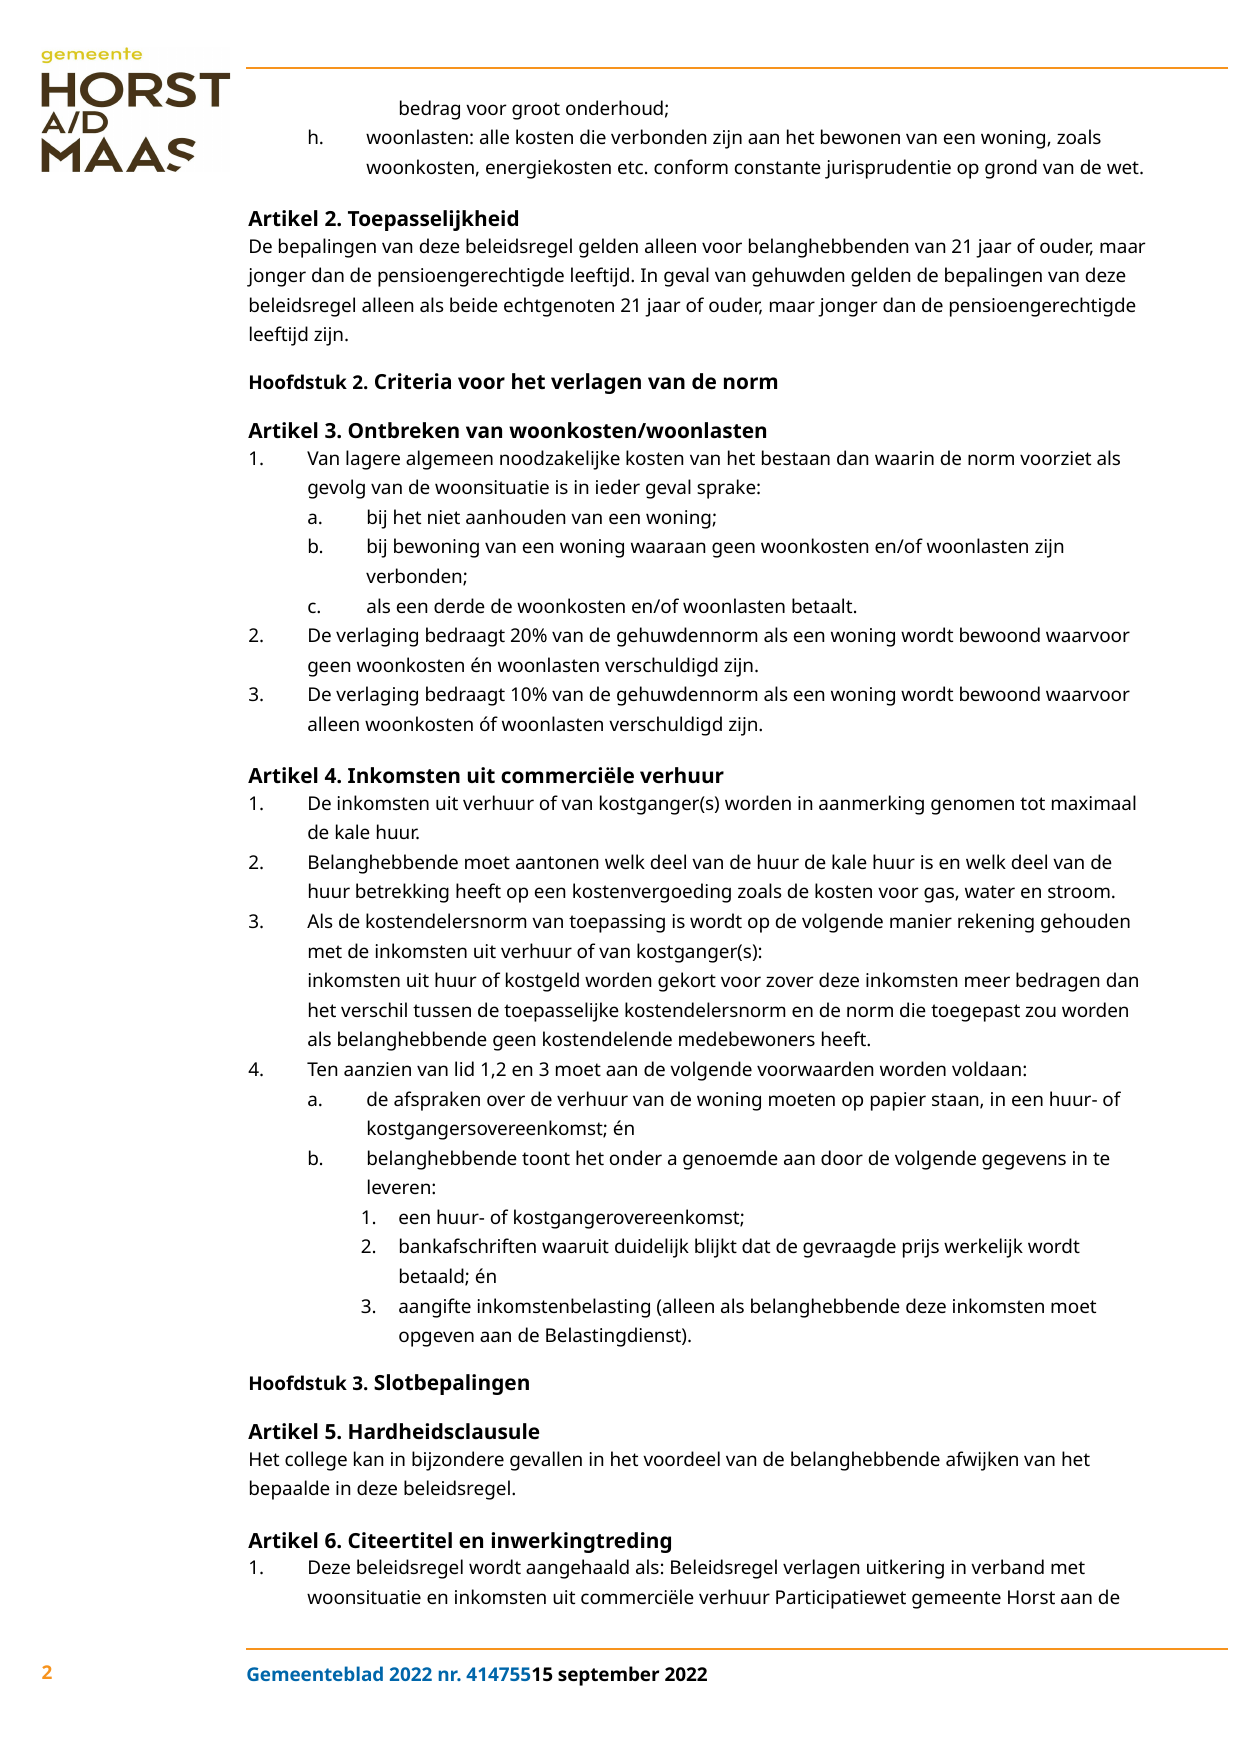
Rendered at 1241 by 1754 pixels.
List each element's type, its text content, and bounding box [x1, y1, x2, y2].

text Hoofdstuk 3. Slotbepalingen [248, 1368, 1152, 1397]
list belanghebbende toont het onder a genoemde aan door de volgende gegevens in te leveren: [307, 1145, 1152, 1200]
text Artikel 3. Ontbreken van woonkosten/woonlasten [248, 416, 1152, 445]
list De verlaging bedraagt 10% van de gehuwdennorm als een woning wordt bewoond waarvoor alleen woonkosten óf woonlasten verschuldigd zijn. [248, 682, 1152, 737]
list woonlasten: alle kosten die verbonden zijn aan het bewonen van een woning, zoals woonkosten, energiekosten etc. conform constante jurisprudentie op grond van de wet. [307, 124, 1152, 180]
text Artikel 6. Citeertitel en inwerkingtreding [248, 1526, 1152, 1554]
text De bepalingen van deze beleidsregel gelden alleen voor belanghebbenden van 21 jaar of ouder, maar jonger dan de pensioengerechtigde leeftijd. In geval van gehuwden gelden de bepalingen van deze beleidsregel alleen als beide echtgenoten 21 jaar of ouder, maar jonger dan de pensioengerechtigde leeftijd zijn. [248, 233, 1152, 347]
list Van lagere algemeen noodzakelijke kosten van het bestaan dan waarin de norm voorziet als gevolg van de woonsituatie is in ieder geval sprake: [248, 445, 1152, 500]
list Als de kostendelersnorm van toepassing is wordt op de volgende manier rekening gehouden met de inkomsten uit verhuur of van kostganger(s): [248, 908, 1152, 964]
text Hoofdstuk 2. Criteria voor het verlagen van de norm [248, 367, 1152, 396]
list Ten aanzien van lid 1,2 en 3 moet aan de volgende voorwaarden worden voldaan: [248, 1056, 1152, 1082]
text Het college kan in bijzondere gevallen in het voordeel van de belanghebbende afwijken van het bepaalde in deze beleidsregel. [248, 1446, 1152, 1501]
picture [41, 47, 231, 172]
list bij bewoning van een woning waaraan geen woonkosten en/of woonlasten zijn verbonden; [307, 534, 1152, 589]
list een huur- of kostgangerovereenkomst; [361, 1204, 1152, 1230]
list de afspraken over de verhuur van de woning moeten op papier staan, in een huur- of kostgangersovereenkomst; én [307, 1086, 1152, 1141]
list als een derde de woonkosten en/of woonlasten betaalt. [307, 593, 1152, 618]
list aangifte inkomstenbelasting (alleen als belanghebbende deze inkomsten moet opgeven aan de Belastingdienst). [361, 1293, 1152, 1348]
list De verlaging bedraagt 20% van de gehuwdennorm als een woning wordt bewoond waarvoor geen woonkosten én woonlasten verschuldigd zijn. [248, 622, 1152, 678]
list bankafschriften waaruit duidelijk blijkt dat de gevraagde prijs werkelijk wordt betaald; én [361, 1234, 1152, 1289]
list bij het niet aanhouden van een woning; [307, 504, 1152, 530]
text Artikel 5. Hardheidsclausule [248, 1417, 1152, 1446]
list Deze beleidsregel wordt aangehaald als: Beleidsregel verlagen uitkering in verband met woonsituatie en inkomsten uit commerciële verhuur Participatiewet gemeente Horst aan de [248, 1554, 1152, 1609]
text Artikel 2. Toepasselijkheid [248, 204, 1152, 233]
list De inkomsten uit verhuur of van kostganger(s) worden in aanmerking genomen tot maximaal de kale huur. [248, 790, 1152, 845]
list bedrag voor groot onderhoud; [361, 95, 1152, 121]
text Artikel 4. Inkomsten uit commerciële verhuur [248, 762, 1152, 790]
list inkomsten uit huur of kostgeld worden gekort voor zover deze inkomsten meer bedragen dan het verschil tussen de toepasselijke kostendelersnorm en de norm die toegepast zou worden als belanghebbende geen kostendelende medebewoners heeft. [248, 967, 1152, 1052]
list Belanghebbende moet aantonen welk deel van de huur de kale huur is en welk deel van de huur betrekking heeft op een kostenvergoeding zoals de kosten voor gas, water en stroom. [248, 849, 1152, 904]
